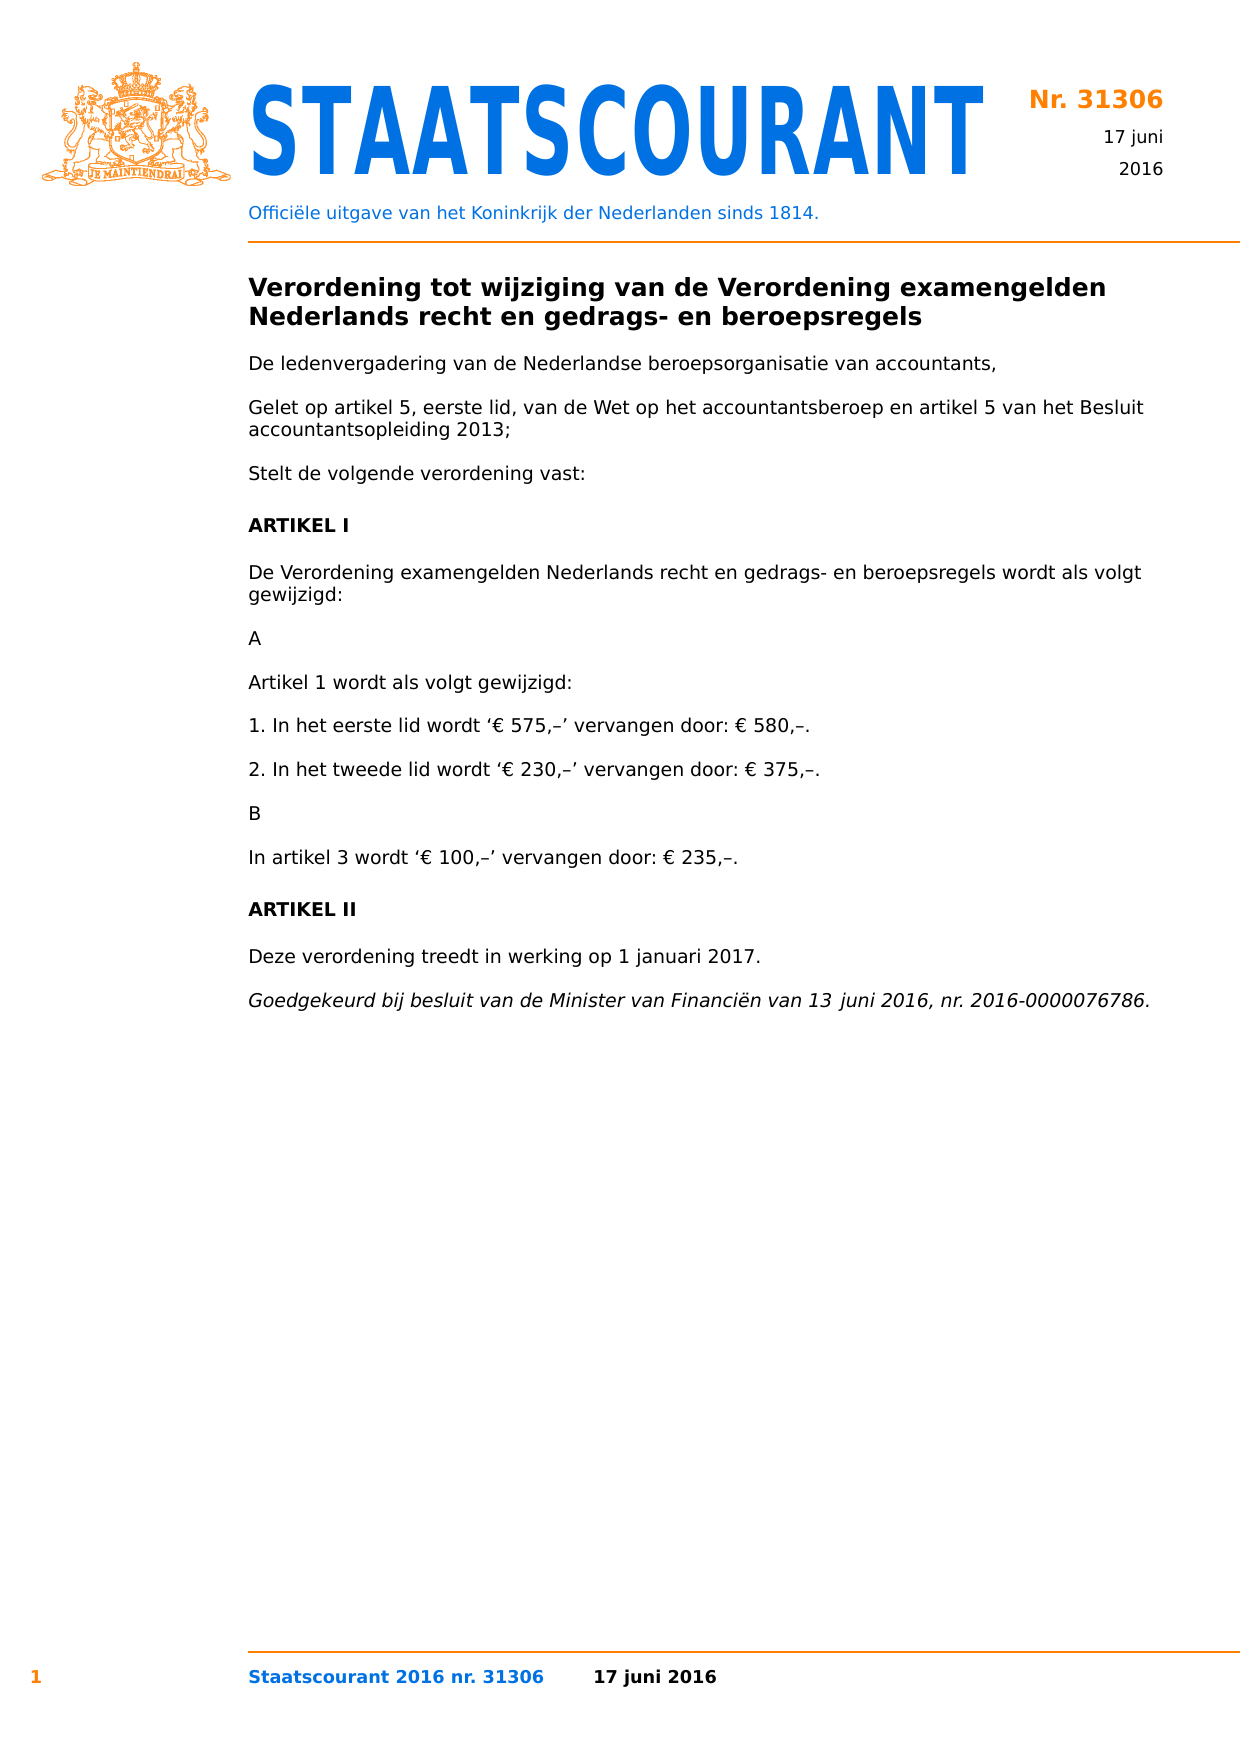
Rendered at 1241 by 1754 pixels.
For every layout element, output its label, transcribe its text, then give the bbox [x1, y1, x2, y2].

text Gelet op artikel 5, eerste lid, van de Wet op het accountantsberoep en artikel 5 van het Besluit accountantsopleiding 2013; [248, 397, 1163, 441]
table_cell 17 juni [998, 121, 1240, 153]
subtitle ARTIKEL I [248, 515, 1163, 537]
text A [248, 628, 1163, 650]
text Artikel 1 wordt als volgt gewijzigd: [248, 672, 1163, 693]
text Stelt de volgende verordening vast: [248, 463, 1163, 485]
table_header STAATSCOURANT [248, 62, 998, 203]
text In artikel 3 wordt ‘€ 100,–’ vervangen door: € 235,–. [248, 847, 1163, 869]
table_header Nr. 31306 [998, 62, 1240, 121]
text Goedgekeurd bij besluit van de Minister van Financiën van 13 juni 2016, nr. 2016-0000076786. [248, 990, 1163, 1012]
table_header [25, 62, 248, 241]
subtitle ARTIKEL II [248, 899, 1163, 921]
text 2. In het tweede lid wordt ‘€ 230,–’ vervangen door: € 375,–. [248, 759, 1163, 781]
table_cell Officiële uitgave van het Koninkrijk der Nederlanden sinds 1814. [248, 203, 1240, 241]
table_cell 2016 [998, 153, 1240, 203]
text Deze verordening treedt in werking op 1 januari 2017. [248, 946, 1163, 968]
text B [248, 803, 1163, 825]
text De ledenvergadering van de Nederlandse beroepsorganisatie van accountants, [248, 353, 1163, 375]
picture [41, 62, 231, 186]
text De Verordening examengelden Nederlands recht en gedrags- en beroepsregels wordt als volgt gewijzigd: [248, 562, 1163, 606]
subtitle Verordening tot wijziging van de Verordening examengelden Nederlands recht en gedrags- en beroepsregels [248, 273, 1163, 331]
text 1. In het eerste lid wordt ‘€ 575,–’ vervangen door: € 580,–. [248, 715, 1163, 737]
